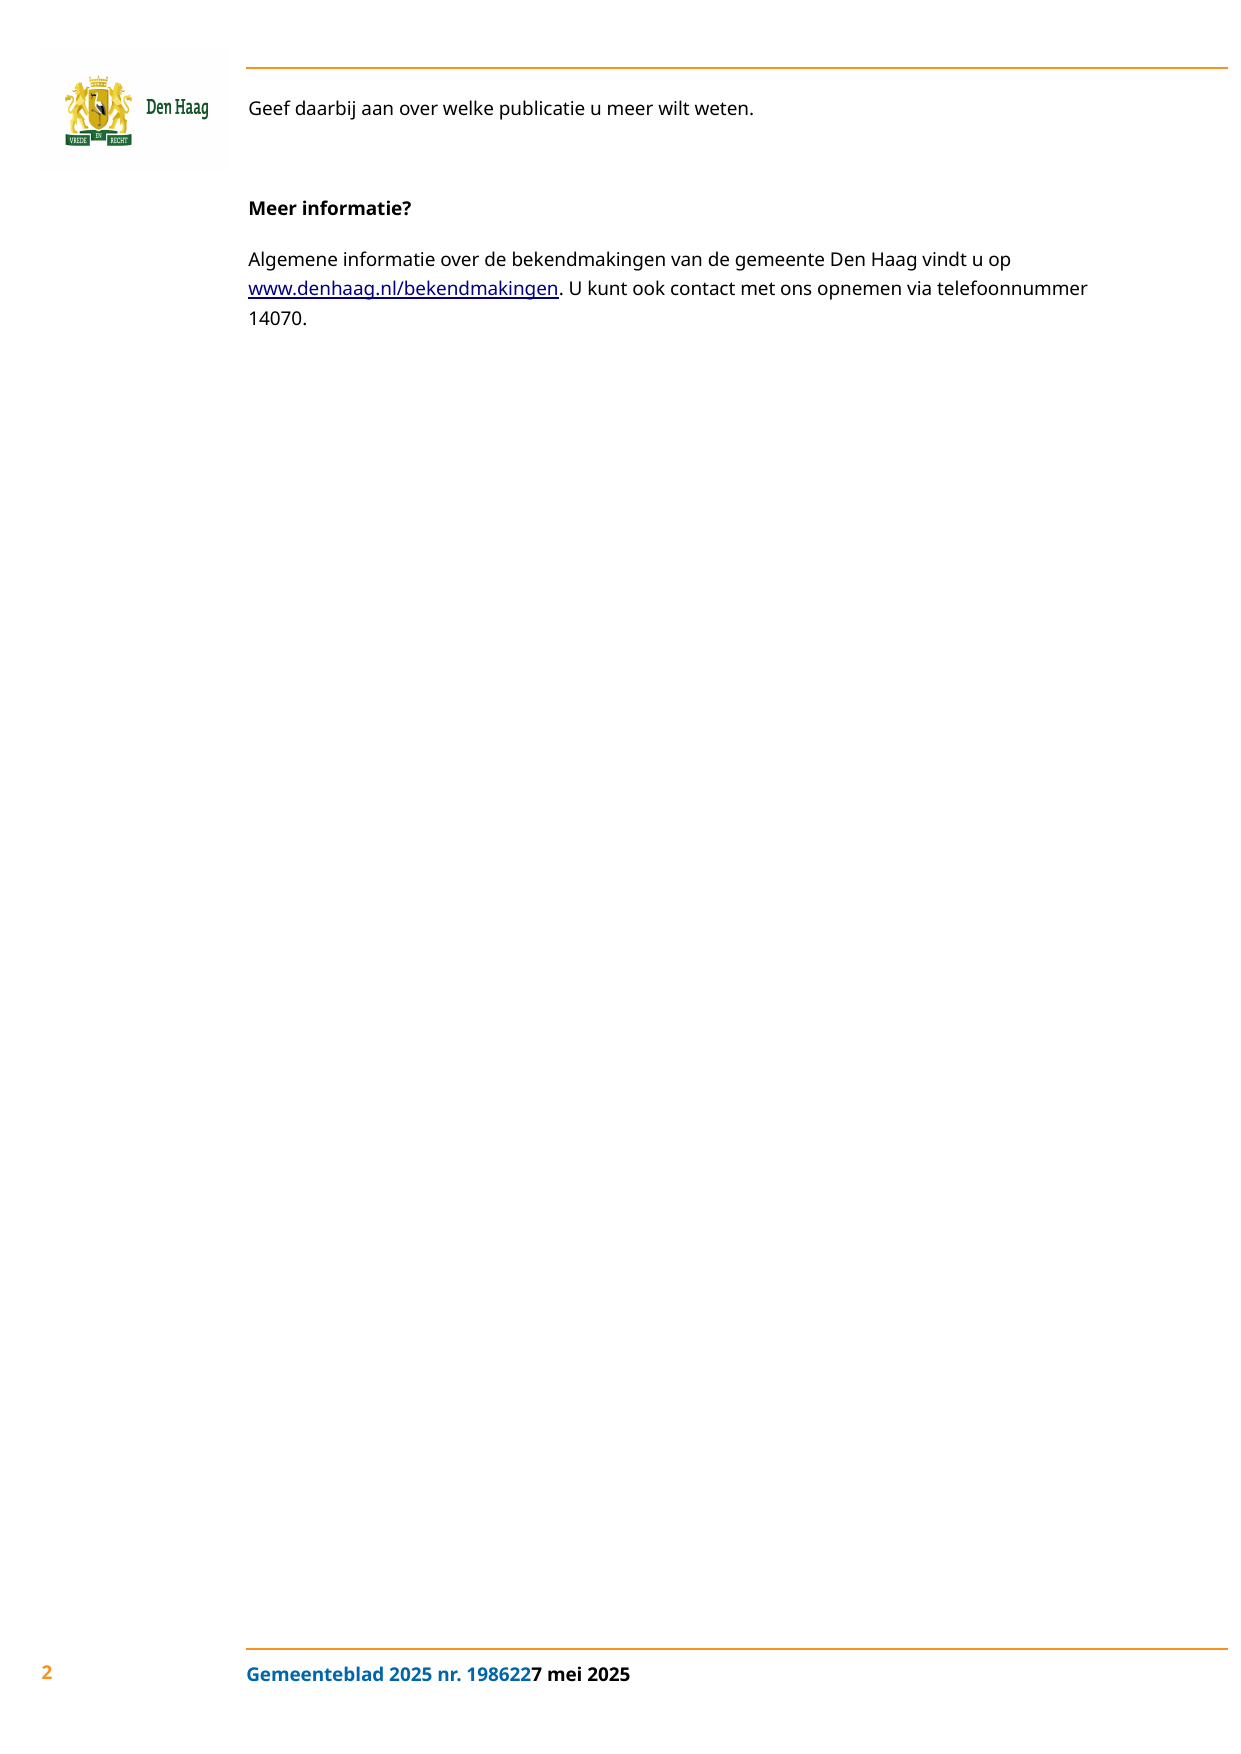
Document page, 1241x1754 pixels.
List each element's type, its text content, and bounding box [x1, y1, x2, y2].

text Meer informatie? [248, 196, 1152, 221]
picture [41, 47, 231, 172]
text Algemene informatie over de bekendmakingen van de gemeente Den Haag vindt u op www.denhaag.nl/bekendmakingen. U kunt ook contact met ons opnemen via telefoonnummer 14070. [248, 246, 1152, 331]
text Geef daarbij aan over welke publicatie u meer wilt weten. [248, 95, 1152, 121]
